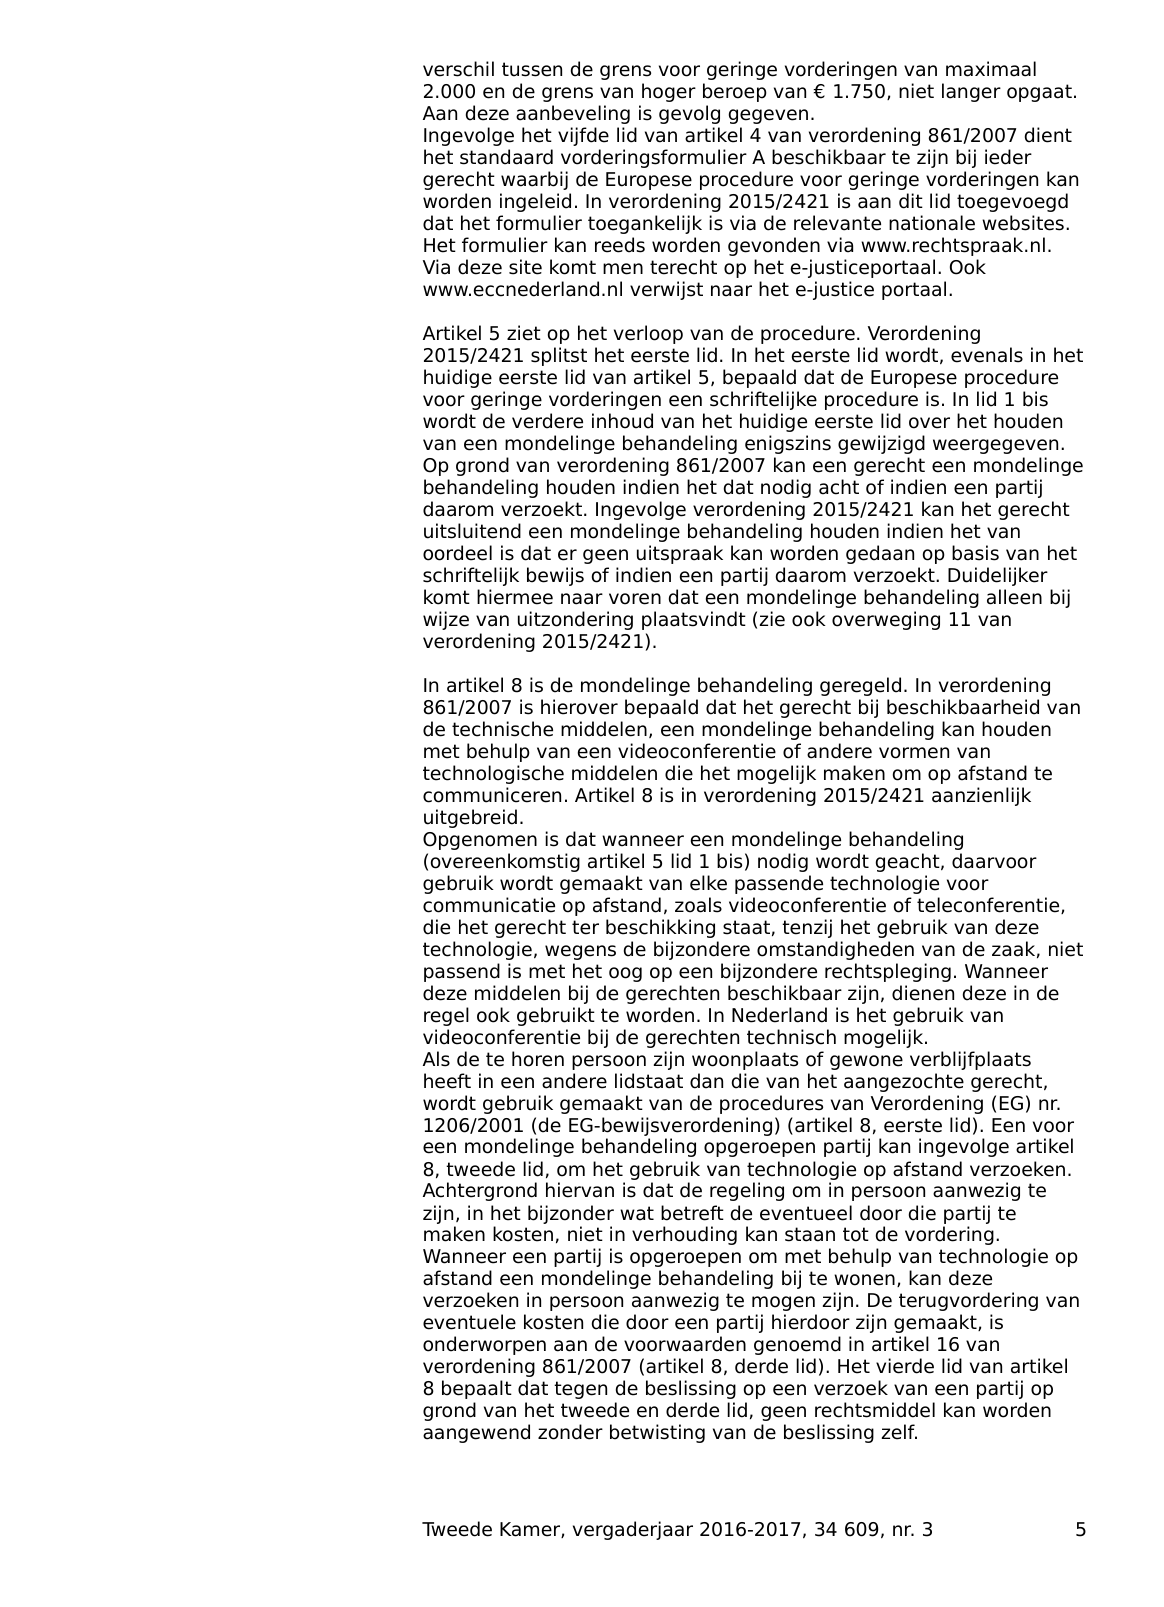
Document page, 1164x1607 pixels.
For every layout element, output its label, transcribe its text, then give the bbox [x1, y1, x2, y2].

text Artikel 5 ziet op het verloop van de procedure. Verordening 2015/2421 splitst het eerste lid. In het eerste lid wordt, evenals in het huidige eerste lid van artikel 5, bepaald dat de Europese procedure voor geringe vorderingen een schriftelijke procedure is. In lid 1 bis wordt de verdere inhoud van het huidige eerste lid over het houden van een mondelinge behandeling enigszins gewijzigd weergegeven. Op grond van verordening 861/2007 kan een gerecht een mondelinge behandeling houden indien het dat nodig acht of indien een partij daarom verzoekt. Ingevolge verordening 2015/2421 kan het gerecht uitsluitend een mondelinge behandeling houden indien het van oordeel is dat er geen uitspraak kan worden gedaan op basis van het schriftelijk bewijs of indien een partij daarom verzoekt. Duidelijker komt hiermee naar voren dat een mondelinge behandeling alleen bij wijze van uitzondering plaatsvindt (zie ook overweging 11 van verordening 2015/2421). [422, 323, 1087, 653]
text Ingevolge het vijfde lid van artikel 4 van verordening 861/2007 dient het standaard vorderingsformulier A beschikbaar te zijn bij ieder gerecht waarbij de Europese procedure voor geringe vorderingen kan worden ingeleid. In verordening 2015/2421 is aan dit lid toegevoegd dat het formulier toegankelijk is via de relevante nationale websites. Het formulier kan reeds worden gevonden via www.rechtspraak.nl. Via deze site komt men terecht op het e-justiceportaal. Ook www.eccnederland.nl verwijst naar het e-justice portaal. [422, 125, 1087, 301]
text In artikel 8 is de mondelinge behandeling geregeld. In verordening 861/2007 is hierover bepaald dat het gerecht bij beschikbaarheid van de technische middelen, een mondelinge behandeling kan houden met behulp van een videoconferentie of andere vormen van technologische middelen die het mogelijk maken om op afstand te communiceren. Artikel 8 is in verordening 2015/2421 aanzienlijk uitgebreid. [422, 675, 1087, 829]
text verschil tussen de grens voor geringe vorderingen van maximaal 2.000 en de grens van hoger beroep van € 1.750, niet langer opgaat. Aan deze aanbeveling is gevolg gegeven. [422, 59, 1087, 125]
text Wanneer een partij is opgeroepen om met behulp van technologie op afstand een mondelinge behandeling bij te wonen, kan deze verzoeken in persoon aanwezig te mogen zijn. De terugvordering van eventuele kosten die door een partij hierdoor zijn gemaakt, is onderworpen aan de voorwaarden genoemd in artikel 16 van verordening 861/2007 (artikel 8, derde lid). Het vierde lid van artikel 8 bepaalt dat tegen de beslissing op een verzoek van een partij op grond van het tweede en derde lid, geen rechtsmiddel kan worden aangewend zonder betwisting van de beslissing zelf. [422, 1246, 1087, 1444]
text Als de te horen persoon zijn woonplaats of gewone verblijfplaats heeft in een andere lidstaat dan die van het aangezochte gerecht, wordt gebruik gemaakt van de procedures van Verordening (EG) nr. 1206/2001 (de EG-bewijsverordening) (artikel 8, eerste lid). Een voor een mondelinge behandeling opgeroepen partij kan ingevolge artikel 8, tweede lid, om het gebruik van technologie op afstand verzoeken. Achtergrond hiervan is dat de regeling om in persoon aanwezig te zijn, in het bijzonder wat betreft de eventueel door die partij te maken kosten, niet in verhouding kan staan tot de vordering. [422, 1048, 1087, 1246]
text Opgenomen is dat wanneer een mondelinge behandeling (overeenkomstig artikel 5 lid 1 bis) nodig wordt geacht, daarvoor gebruik wordt gemaakt van elke passende technologie voor communicatie op afstand, zoals videoconferentie of teleconferentie, die het gerecht ter beschikking staat, tenzij het gebruik van deze technologie, wegens de bijzondere omstandigheden van de zaak, niet passend is met het oog op een bijzondere rechtspleging. Wanneer deze middelen bij de gerechten beschikbaar zijn, dienen deze in de regel ook gebruikt te worden. In Nederland is het gebruik van videoconferentie bij de gerechten technisch mogelijk. [422, 829, 1087, 1048]
